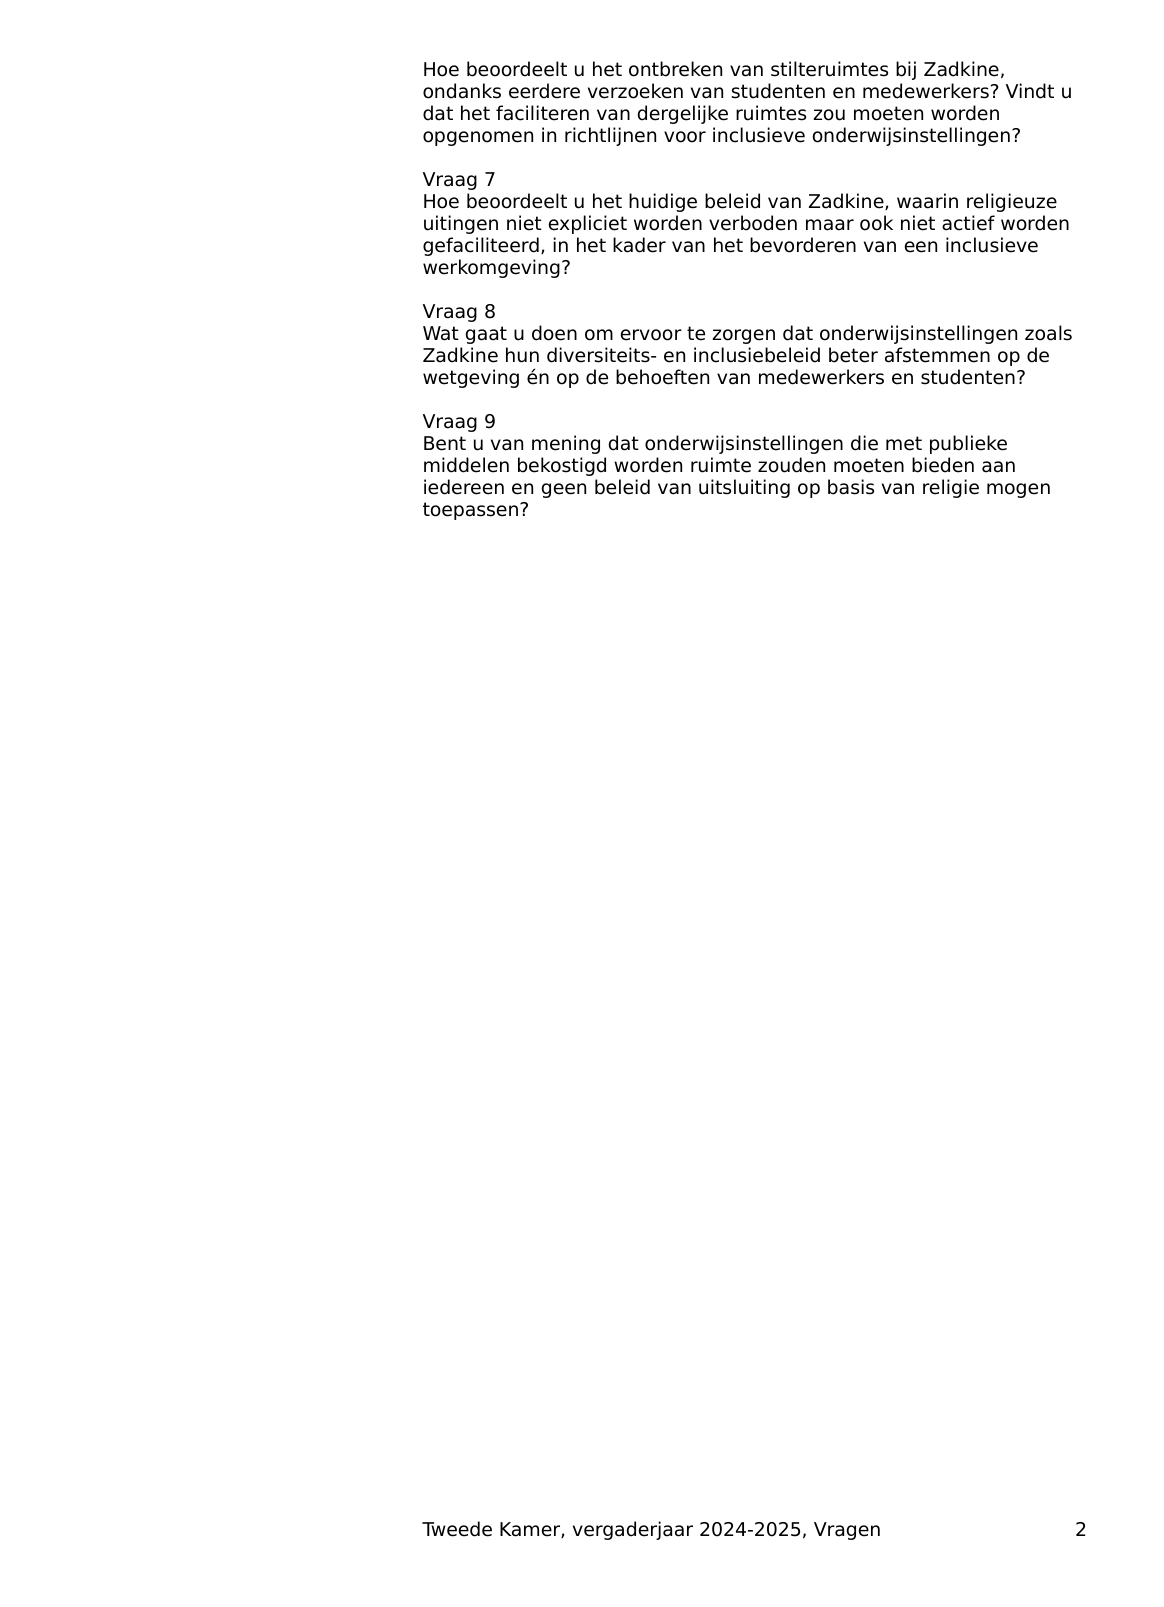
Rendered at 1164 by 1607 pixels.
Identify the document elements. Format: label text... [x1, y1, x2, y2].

text Vraag 7 [422, 169, 1087, 191]
text Vraag 9 [422, 411, 1087, 433]
text Hoe beoordeelt u het ontbreken van stilteruimtes bij Zadkine, ondanks eerdere verzoeken van studenten en medewerkers? Vindt u dat het faciliteren van dergelijke ruimtes zou moeten worden opgenomen in richtlijnen voor inclusieve onderwijsinstellingen? [422, 59, 1087, 147]
text Bent u van mening dat onderwijsinstellingen die met publieke middelen bekostigd worden ruimte zouden moeten bieden aan iedereen en geen beleid van uitsluiting op basis van religie mogen toepassen? [422, 433, 1087, 521]
text Vraag 8 [422, 301, 1087, 323]
text Wat gaat u doen om ervoor te zorgen dat onderwijsinstellingen zoals Zadkine hun diversiteits- en inclusiebeleid beter afstemmen op de wetgeving én op de behoeften van medewerkers en studenten? [422, 323, 1087, 389]
text Hoe beoordeelt u het huidige beleid van Zadkine, waarin religieuze uitingen niet expliciet worden verboden maar ook niet actief worden gefaciliteerd, in het kader van het bevorderen van een inclusieve werkomgeving? [422, 191, 1087, 279]
